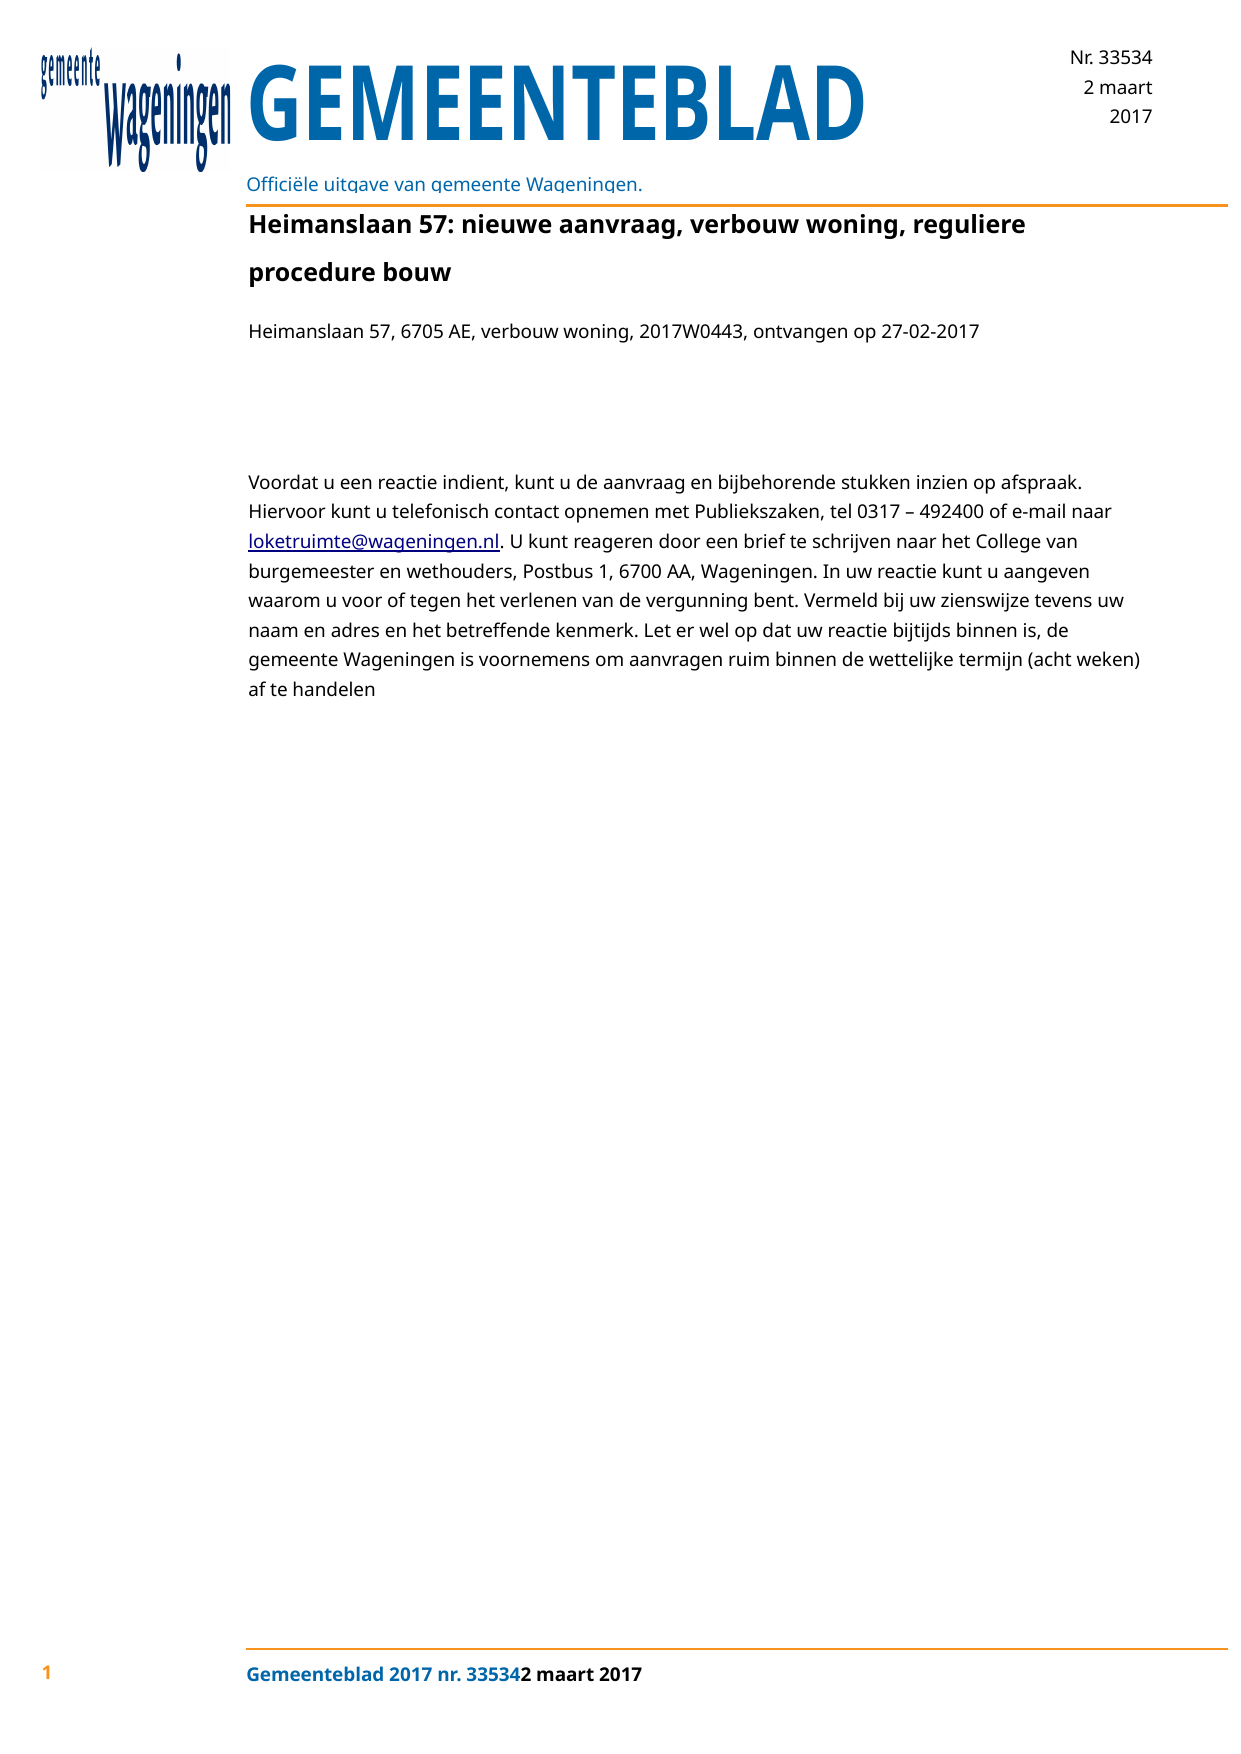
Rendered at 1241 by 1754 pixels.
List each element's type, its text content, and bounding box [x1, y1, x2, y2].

text Heimanslaan 57, 6705 AE, verbouw woning, 2017W0443, ontvangen op 27-02-2017 [248, 318, 1152, 344]
text Voordat u een reactie indient, kunt u de aanvraag en bijbehorende stukken inzien op afspraak. Hiervoor kunt u telefonisch contact opnemen met Publiekszaken, tel 0317 – 492400 of e-mail naar loketruimte@wageningen.nl. U kunt reageren door een brief te schrijven naar het College van burgemeester en wethouders, Postbus 1, 6700 AA, Wageningen. In uw reactie kunt u aangeven waarom u voor of tegen het verlenen van de vergunning bent. Vermeld bij uw zienswijze tevens uw naam en adres en het betreffende kenmerk. Let er wel op dat uw reactie bijtijds binnen is, de gemeente Wageningen is voornemens om aanvragen ruim binnen de wettelijke termijn (acht weken) af te handelen [248, 469, 1152, 702]
text Heimanslaan 57: nieuwe aanvraag, verbouw woning, reguliere procedure bouw [248, 207, 1152, 288]
picture [41, 47, 231, 172]
